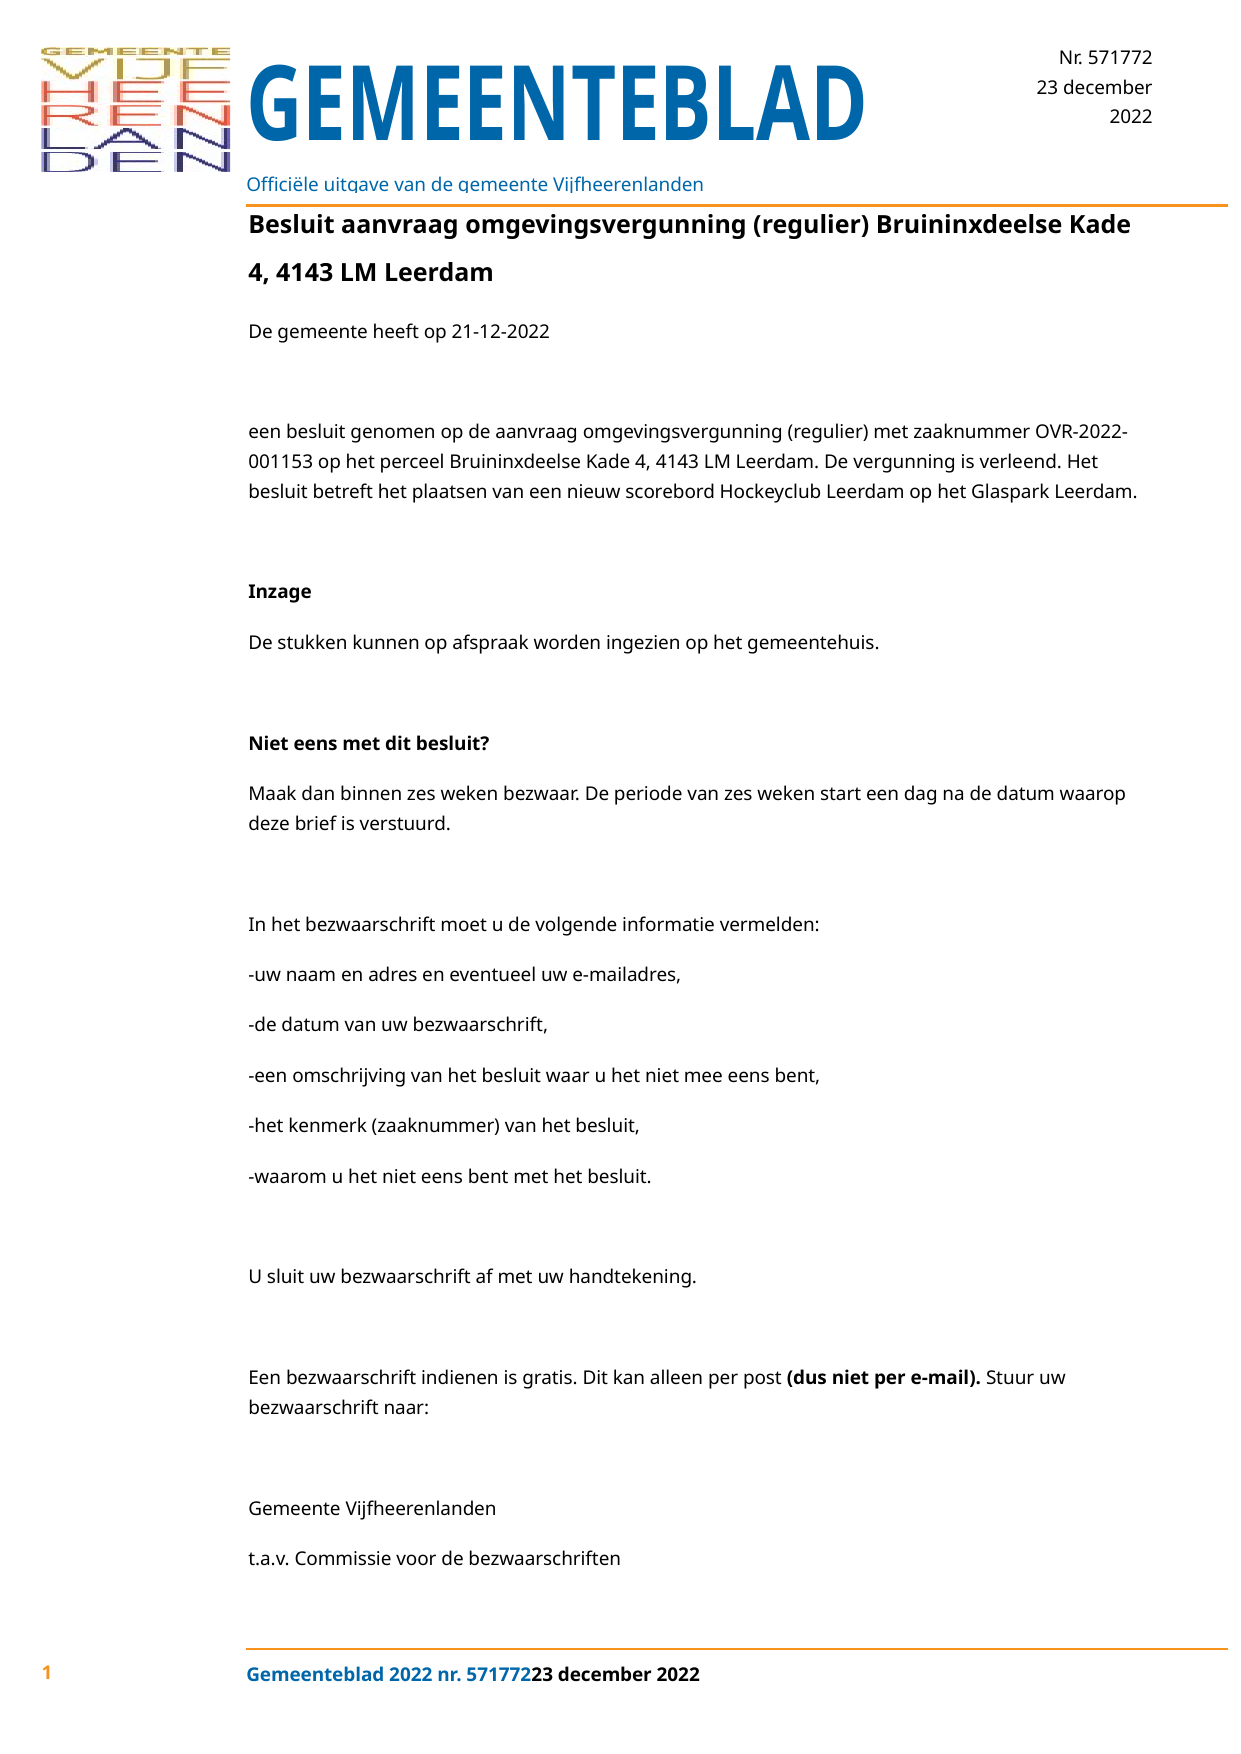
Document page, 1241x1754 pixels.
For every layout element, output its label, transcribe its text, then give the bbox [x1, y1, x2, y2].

text -het kenmerk (zaaknummer) van het besluit, [248, 1112, 1152, 1138]
picture [41, 47, 231, 172]
text De stukken kunnen op afspraak worden ingezien op het gemeentehuis. [248, 629, 1152, 655]
text een besluit genomen op de aanvraag omgevingsvergunning (regulier) met zaaknummer OVR-2022-001153 op het perceel Bruininxdeelse Kade 4, 4143 LM Leerdam. De vergunning is verleend. Het besluit betreft het plaatsen van een nieuw scorebord Hockeyclub Leerdam op het Glaspark Leerdam. [248, 419, 1152, 504]
text Besluit aanvraag omgevingsvergunning (regulier) Bruininxdeelse Kade 4, 4143 LM Leerdam [248, 207, 1152, 288]
text -waarom u het niet eens bent met het besluit. [248, 1163, 1152, 1189]
text U sluit uw bezwaarschrift af met uw handtekening. [248, 1264, 1152, 1289]
text -uw naam en adres en eventueel uw e-mailadres, [248, 961, 1152, 987]
text Niet eens met dit besluit? [248, 730, 1152, 756]
text In het bezwaarschrift moet u de volgende informatie vermelden: [248, 911, 1152, 937]
text Inzage [248, 579, 1152, 604]
text t.a.v. Commissie voor de bezwaarschriften [248, 1545, 1152, 1571]
text Een bezwaarschrift indienen is gratis. Dit kan alleen per post (dus niet per e-mail). Stuur uw bezwaarschrift naar: [248, 1364, 1152, 1420]
text De gemeente heeft op 21-12-2022 [248, 318, 1152, 344]
text Maak dan binnen zes weken bezwaar. De periode van zes weken start een dag na de datum waarop deze brief is verstuurd. [248, 780, 1152, 836]
text -een omschrijving van het besluit waar u het niet mee eens bent, [248, 1062, 1152, 1088]
text -de datum van uw bezwaarschrift, [248, 1012, 1152, 1037]
text Gemeente Vijfheerenlanden [248, 1495, 1152, 1521]
